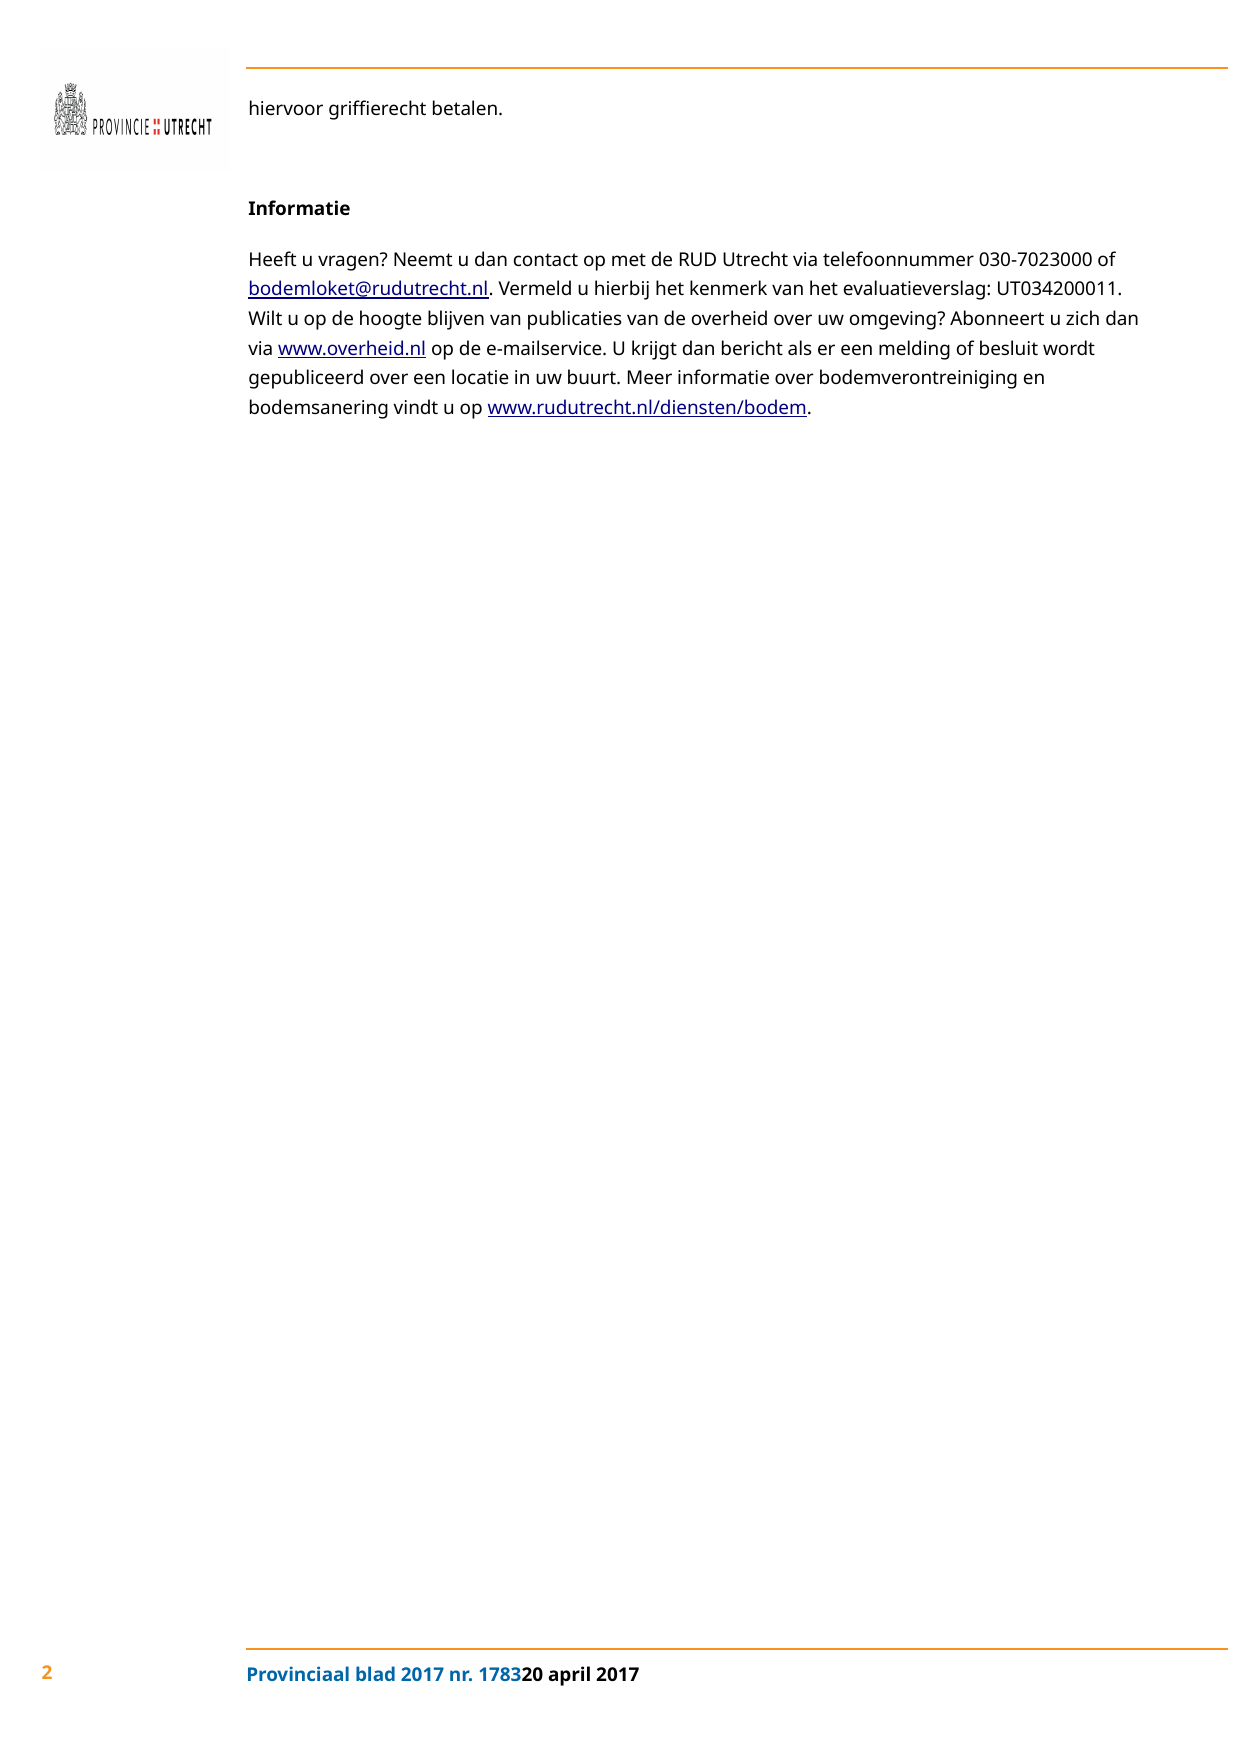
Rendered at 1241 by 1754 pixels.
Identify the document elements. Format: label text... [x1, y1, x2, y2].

picture [41, 47, 231, 172]
text hiervoor griffierecht betalen. [248, 95, 1152, 121]
text Heeft u vragen? Neemt u dan contact op met de RUD Utrecht via telefoonnummer 030-7023000 of bodemloket@rudutrecht.nl. Vermeld u hierbij het kenmerk van het evaluatieverslag: UT034200011. Wilt u op de hoogte blijven van publicaties van de overheid over uw omgeving? Abonneert u zich dan via www.overheid.nl op de e-mailservice. U krijgt dan bericht als er een melding of besluit wordt gepubliceerd over een locatie in uw buurt. Meer informatie over bodemverontreiniging en bodemsanering vindt u op www.rudutrecht.nl/diensten/bodem. [248, 246, 1152, 420]
text Informatie [248, 196, 1152, 221]
